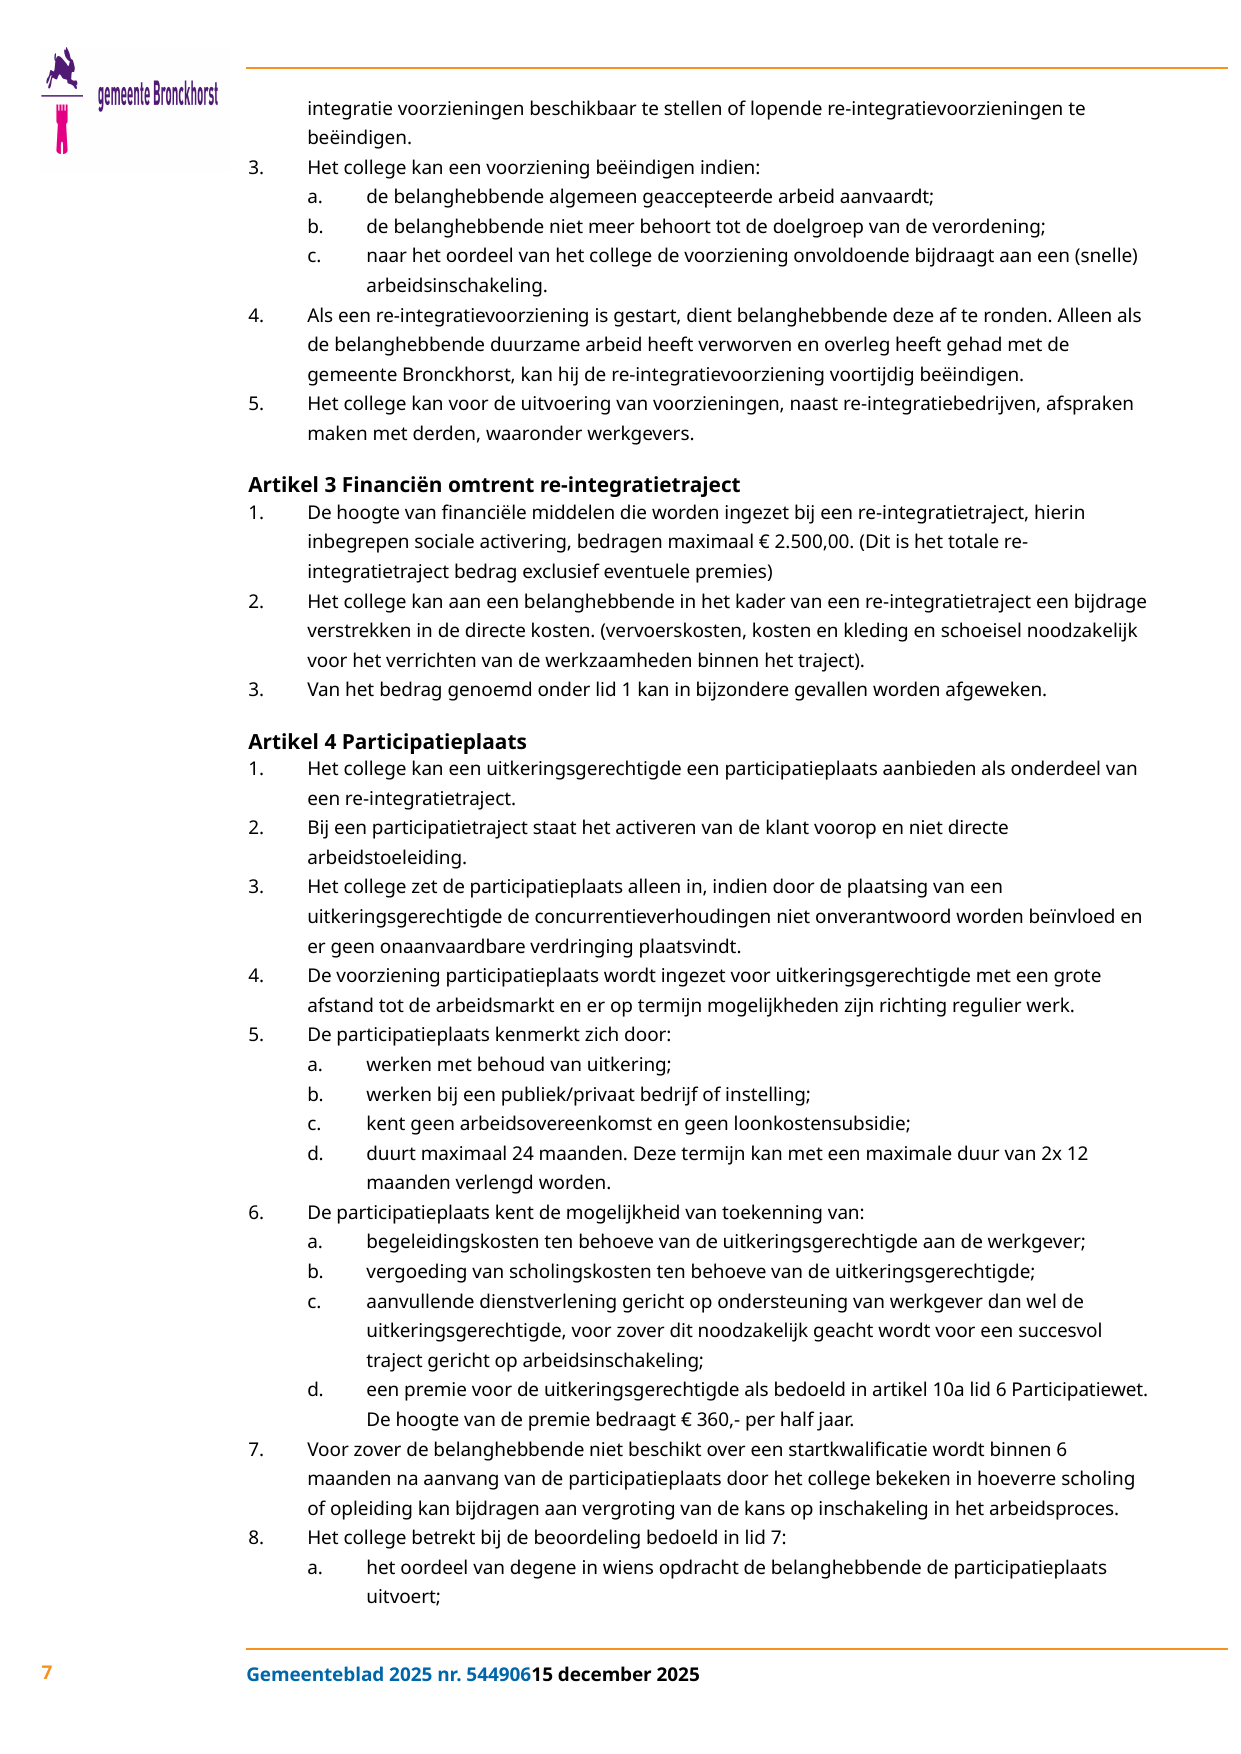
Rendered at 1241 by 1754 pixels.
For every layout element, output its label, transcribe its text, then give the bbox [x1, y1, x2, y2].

text Artikel 4 Participatieplaats [248, 727, 1152, 755]
list de belanghebbende niet meer behoort tot de doelgroep van de verordening; [307, 213, 1152, 239]
list Het college kan een voorziening beëindigen indien: [248, 154, 1152, 180]
list begeleidingskosten ten behoeve van de uitkeringsgerechtigde aan de werkgever; [307, 1229, 1152, 1254]
list duurt maximaal 24 maanden. Deze termijn kan met een maximale duur van 2x 12 maanden verlengd worden. [307, 1140, 1152, 1195]
text Artikel 3 Financiën omtrent re-integratietraject [248, 471, 1152, 499]
list Voor zover de belanghebbende niet beschikt over een startkwalificatie wordt binnen 6 maanden na aanvang van de participatieplaats door het college bekeken in hoeverre scholing of opleiding kan bijdragen aan vergroting van de kans op inschakeling in het arbeidsproces. [248, 1436, 1152, 1521]
list De participatieplaats kent de mogelijkheid van toekenning van: [248, 1199, 1152, 1225]
list Het college kan voor de uitvoering van voorzieningen, naast re-integratiebedrijven, afspraken maken met derden, waaronder werkgevers. [248, 391, 1152, 446]
list De voorziening participatieplaats wordt ingezet voor uitkeringsgerechtigde met een grote afstand tot de arbeidsmarkt en er op termijn mogelijkheden zijn richting regulier werk. [248, 962, 1152, 1018]
list een premie voor de uitkeringsgerechtigde als bedoeld in artikel 10a lid 6 Participatiewet. De hoogte van de premie bedraagt € 360,- per half jaar. [307, 1377, 1152, 1432]
list het oordeel van degene in wiens opdracht de belanghebbende de participatieplaats uitvoert; [307, 1554, 1152, 1609]
list naar het oordeel van het college de voorziening onvoldoende bijdraagt aan een (snelle) arbeidsinschakeling. [307, 243, 1152, 298]
list Bij een participatietraject staat het activeren van de klant voorop en niet directe arbeidstoeleiding. [248, 814, 1152, 870]
list Als een re-integratievoorziening is gestart, dient belanghebbende deze af te ronden. Alleen als de belanghebbende duurzame arbeid heeft verworven en overleg heeft gehad met de gemeente Bronckhorst, kan hij de re-integratievoorziening voortijdig beëindigen. [248, 302, 1152, 387]
list Het college zet de participatieplaats alleen in, indien door de plaatsing van een uitkeringsgerechtigde de concurrentieverhoudingen niet onverantwoord worden beïnvloed en er geen onaanvaardbare verdringing plaatsvindt. [248, 874, 1152, 959]
list vergoeding van scholingskosten ten behoeve van de uitkeringsgerechtigde; [307, 1258, 1152, 1284]
list De participatieplaats kenmerkt zich door: [248, 1022, 1152, 1047]
list De hoogte van financiële middelen die worden ingezet bij een re-integratietraject, hierin inbegrepen sociale activering, bedragen maximaal € 2.500,00. (Dit is het totale re-integratietraject bedrag exclusief eventuele premies) [248, 499, 1152, 584]
list aanvullende dienstverlening gericht op ondersteuning van werkgever dan wel de uitkeringsgerechtigde, voor zover dit noodzakelijk geacht wordt voor een succesvol traject gericht op arbeidsinschakeling; [307, 1288, 1152, 1373]
picture [41, 47, 231, 172]
list kent geen arbeidsovereenkomst en geen loonkostensubsidie; [307, 1110, 1152, 1136]
list de belanghebbende algemeen geaccepteerde arbeid aanvaardt; [307, 183, 1152, 209]
list Het college kan aan een belanghebbende in het kader van een re-integratietraject een bijdrage verstrekken in de directe kosten. (vervoerskosten, kosten en kleding en schoeisel noodzakelijk voor het verrichten van de werkzaamheden binnen het traject). [248, 588, 1152, 673]
list Het college betrekt bij de beoordeling bedoeld in lid 7: [248, 1524, 1152, 1550]
list integratie voorzieningen beschikbaar te stellen of lopende re-integratievoorzieningen te beëindigen. [248, 95, 1152, 150]
list werken met behoud van uitkering; [307, 1051, 1152, 1077]
list werken bij een publiek/privaat bedrijf of instelling; [307, 1081, 1152, 1107]
list Het college kan een uitkeringsgerechtigde een participatieplaats aanbieden als onderdeel van een re-integratietraject. [248, 755, 1152, 811]
list Van het bedrag genoemd onder lid 1 kan in bijzondere gevallen worden afgeweken. [248, 677, 1152, 702]
